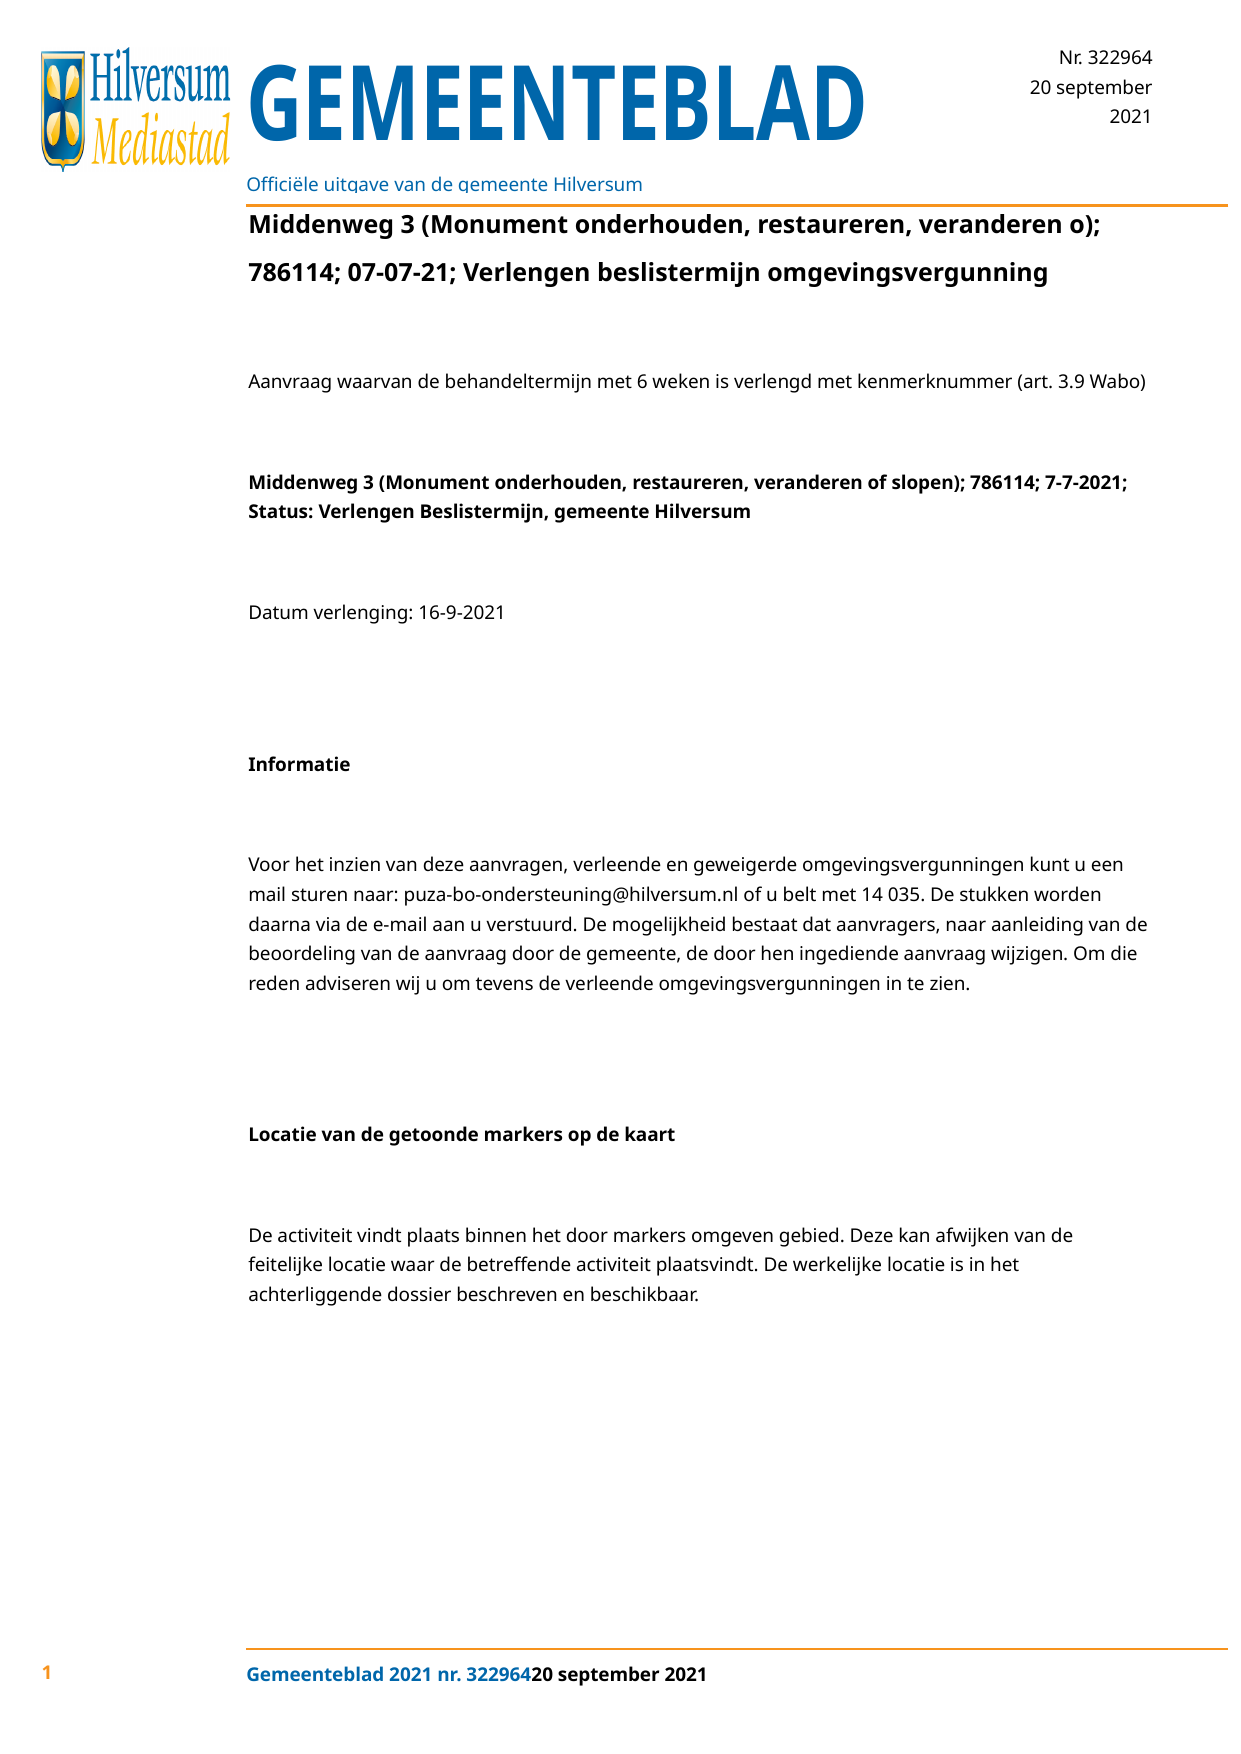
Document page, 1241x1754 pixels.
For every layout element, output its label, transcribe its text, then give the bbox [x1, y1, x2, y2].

text De activiteit vindt plaats binnen het door markers omgeven gebied. Deze kan afwijken van de feitelijke locatie waar de betreffende activiteit plaatsvindt. De werkelijke locatie is in het achterliggende dossier beschreven en beschikbaar. [248, 1222, 1152, 1307]
text Middenweg 3 (Monument onderhouden, restaureren, veranderen of slopen); 786114; 7-7-2021; Status: Verlengen Beslistermijn, gemeente Hilversum [248, 469, 1152, 524]
text Informatie [248, 751, 1152, 777]
picture [41, 47, 231, 172]
text Locatie van de getoonde markers op de kaart [248, 1121, 1152, 1147]
text Aanvraag waarvan de behandeltermijn met 6 weken is verlengd met kenmerknummer (art. 3.9 Wabo) [248, 368, 1152, 394]
text Voor het inzien van deze aanvragen, verleende en geweigerde omgevingsvergunningen kunt u een mail sturen naar: puza-bo-ondersteuning@hilversum.nl of u belt met 14 035. De stukken worden daarna via de e-mail aan u verstuurd. De mogelijkheid bestaat dat aanvragers, naar aanleiding van de beoordeling van de aanvraag door de gemeente, de door hen ingediende aanvraag wijzigen. Om die reden adviseren wij u om tevens de verleende omgevingsvergunningen in te zien. [248, 852, 1152, 996]
text Middenweg 3 (Monument onderhouden, restaureren, veranderen o); 786114; 07-07-21; Verlengen beslistermijn omgevingsvergunning [248, 207, 1152, 288]
text Datum verlenging: 16-9-2021 [248, 599, 1152, 625]
